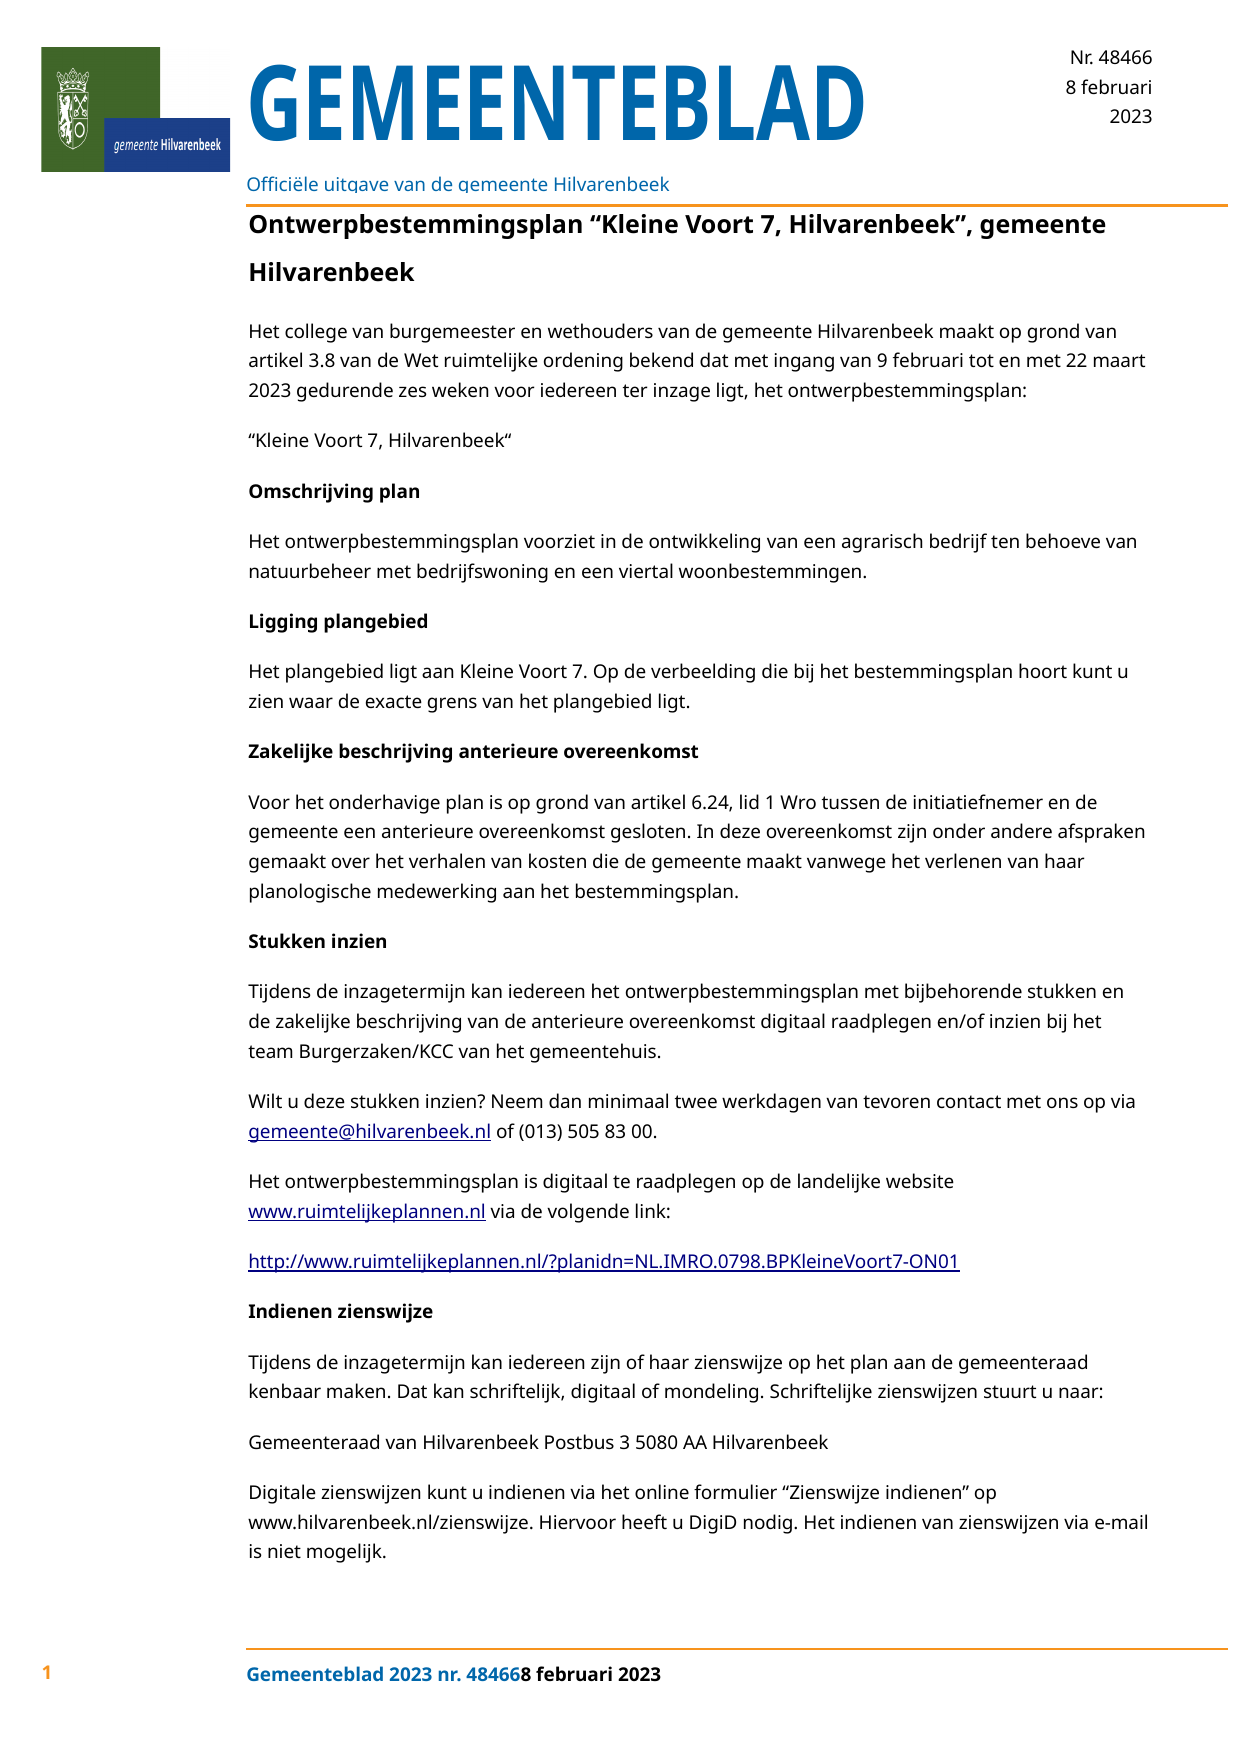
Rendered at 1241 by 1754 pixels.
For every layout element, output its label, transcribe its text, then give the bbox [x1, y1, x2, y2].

text Ligging plangebied [248, 608, 1152, 634]
text Tijdens de inzagetermijn kan iedereen het ontwerpbestemmingsplan met bijbehorende stukken en de zakelijke beschrijving van de anterieure overeenkomst digitaal raadplegen en/of inzien bij het team Burgerzaken/KCC van het gemeentehuis. [248, 979, 1152, 1064]
text Het college van burgemeester en wethouders van de gemeente Hilvarenbeek maakt op grond van artikel 3.8 van de Wet ruimtelijke ordening bekend dat met ingang van 9 februari tot en met 22 maart 2023 gedurende zes weken voor iedereen ter inzage ligt, het ontwerpbestemmingsplan: [248, 318, 1152, 403]
text Digitale zienswijzen kunt u indienen via het online formulier “Zienswijze indienen” op www.hilvarenbeek.nl/zienswijze. Hiervoor heeft u DigiD nodig. Het indienen van zienswijzen via e-mail is niet mogelijk. [248, 1479, 1152, 1564]
text Ontwerpbestemmingsplan “Kleine Voort 7, Hilvarenbeek”, gemeente Hilvarenbeek [248, 207, 1152, 288]
text Het ontwerpbestemmingsplan is digitaal te raadplegen op de landelijke website www.ruimtelijkeplannen.nl via de volgende link: [248, 1168, 1152, 1224]
text Voor het onderhavige plan is op grond van artikel 6.24, lid 1 Wro tussen de initiatiefnemer en de gemeente een anterieure overeenkomst gesloten. In deze overeenkomst zijn onder andere afspraken gemaakt over het verhalen van kosten die de gemeente maakt vanwege het verlenen van haar planologische medewerking aan het bestemmingsplan. [248, 789, 1152, 904]
text http://www.ruimtelijkeplannen.nl/?planidn=NL.IMRO.0798.BPKleineVoort7-ON01 [248, 1248, 1152, 1274]
text Tijdens de inzagetermijn kan iedereen zijn of haar zienswijze op het plan aan de gemeenteraad kenbaar maken. Dat kan schriftelijk, digitaal of mondeling. Schriftelijke zienswijzen stuurt u naar: [248, 1349, 1152, 1404]
text Wilt u deze stukken inzien? Neem dan minimaal twee werkdagen van tevoren contact met ons op via gemeente@hilvarenbeek.nl of (013) 505 83 00. [248, 1088, 1152, 1144]
picture [41, 47, 231, 172]
text Gemeenteraad van Hilvarenbeek Postbus 3 5080 AA Hilvarenbeek [248, 1429, 1152, 1455]
text Het plangebied ligt aan Kleine Voort 7. Op de verbeelding die bij het bestemmingsplan hoort kunt u zien waar de exacte grens van het plangebied ligt. [248, 659, 1152, 714]
text Indienen zienswijze [248, 1299, 1152, 1324]
text Stukken inzien [248, 928, 1152, 954]
text Zakelijke beschrijving anterieure overeenkomst [248, 739, 1152, 764]
text Omschrijving plan [248, 478, 1152, 504]
text “Kleine Voort 7, Hilvarenbeek“ [248, 427, 1152, 453]
text Het ontwerpbestemmingsplan voorziet in de ontwikkeling van een agrarisch bedrijf ten behoeve van natuurbeheer met bedrijfswoning en een viertal woonbestemmingen. [248, 528, 1152, 584]
